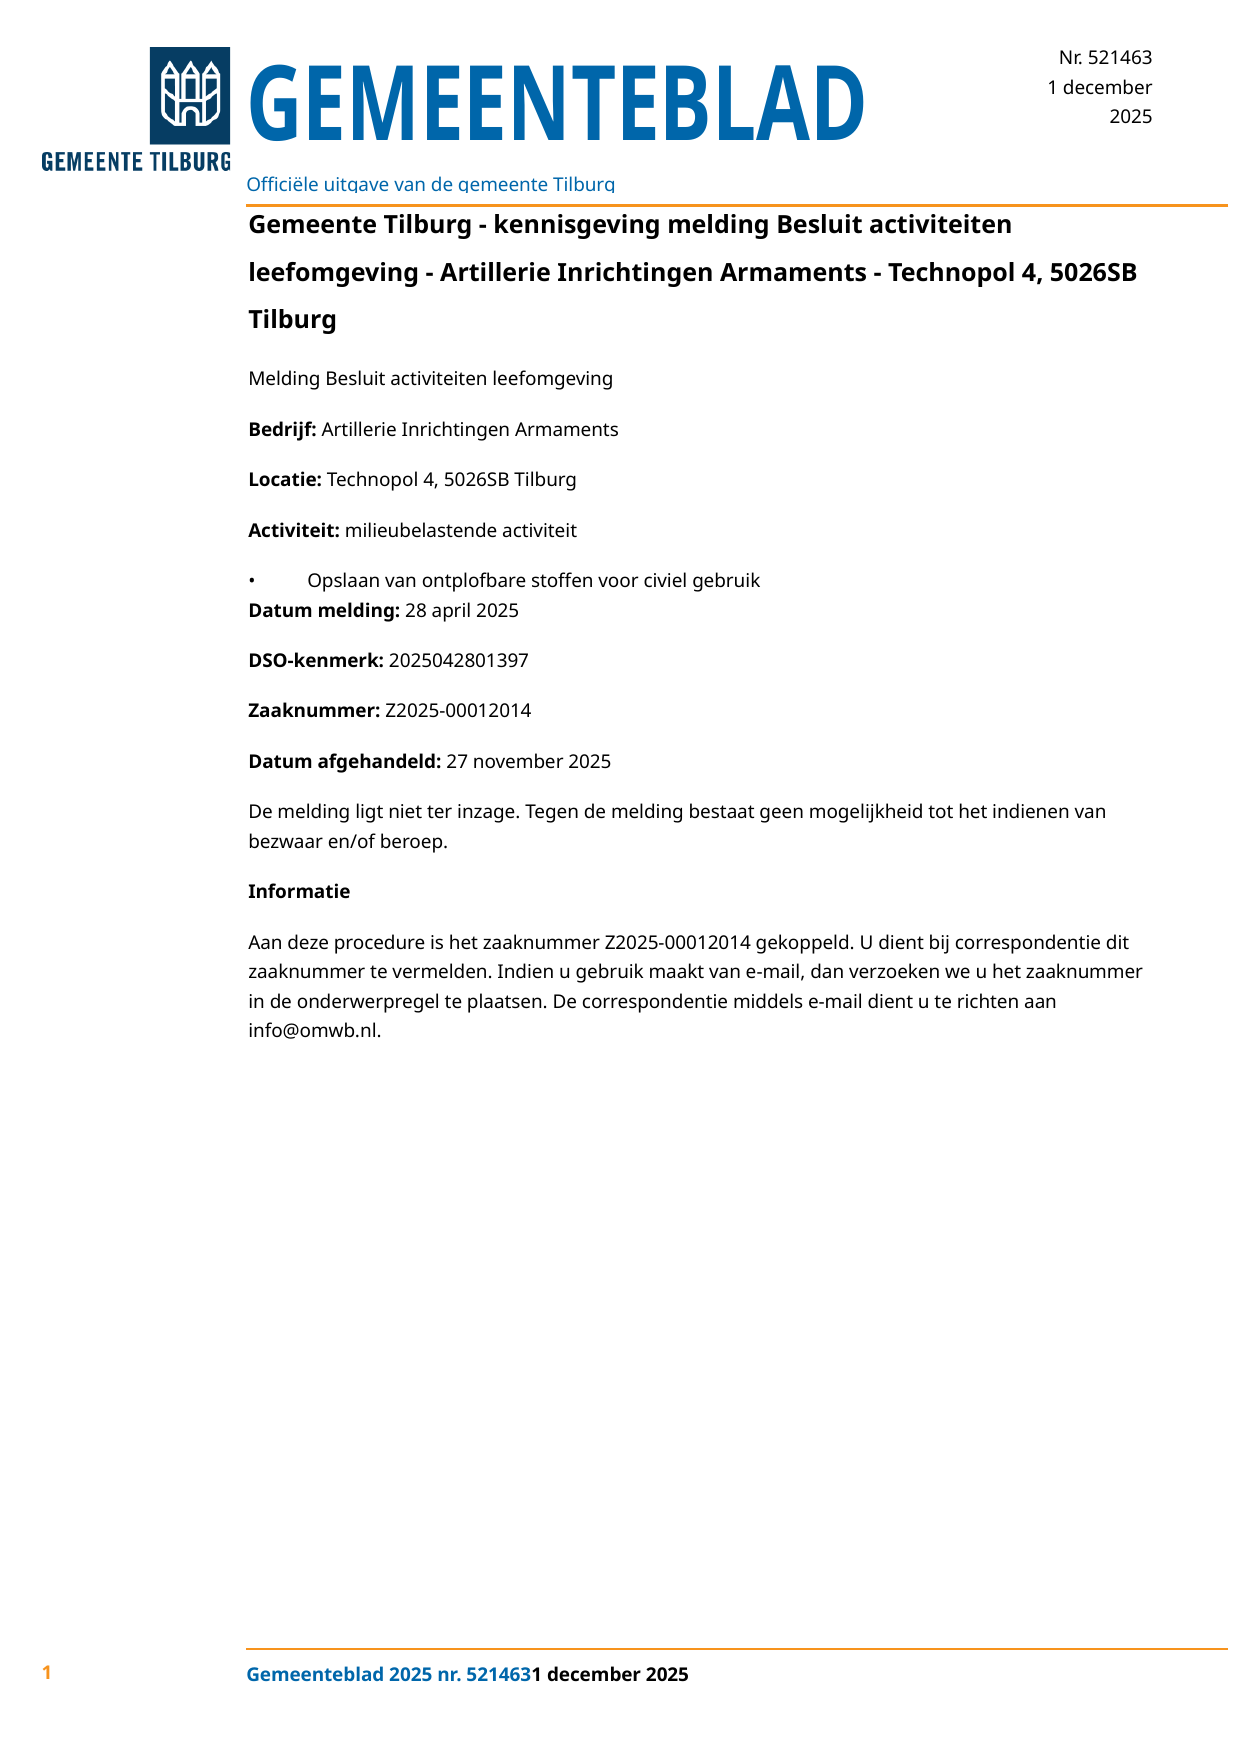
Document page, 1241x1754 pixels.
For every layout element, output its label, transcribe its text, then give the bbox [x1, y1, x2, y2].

text De melding ligt niet ter inzage. Tegen de melding bestaat geen mogelijkheid tot het indienen van bezwaar en/of beroep. [248, 798, 1152, 854]
text Zaaknummer: Z2025-00012014 [248, 698, 1152, 723]
text Datum afgehandeld: 27 november 2025 [248, 748, 1152, 774]
text DSO-kenmerk: 2025042801397 [248, 647, 1152, 673]
list Opslaan van ontplofbare stoffen voor civiel gebruik [248, 567, 1152, 593]
text Bedrijf: Artillerie Inrichtingen Armaments [248, 416, 1152, 442]
text Datum melding: 28 april 2025 [248, 597, 1152, 622]
text Activiteit: milieubelastende activiteit [248, 517, 1152, 542]
text Melding Besluit activiteiten leefomgeving [248, 366, 1152, 391]
picture [41, 47, 231, 172]
text Locatie: Technopol 4, 5026SB Tilburg [248, 466, 1152, 492]
text Gemeente Tilburg - kennisgeving melding Besluit activiteiten leefomgeving - Artillerie Inrichtingen Armaments - Technopol 4, 5026SB Tilburg [248, 207, 1152, 336]
text Informatie [248, 878, 1152, 904]
text Aan deze procedure is het zaaknummer Z2025-00012014 gekoppeld. U dient bij correspondentie dit zaaknummer te vermelden. Indien u gebruik maakt van e-mail, dan verzoeken we u het zaaknummer in de onderwerpregel te plaatsen. De correspondentie middels e-mail dient u te richten aan info@omwb.nl. [248, 929, 1152, 1043]
